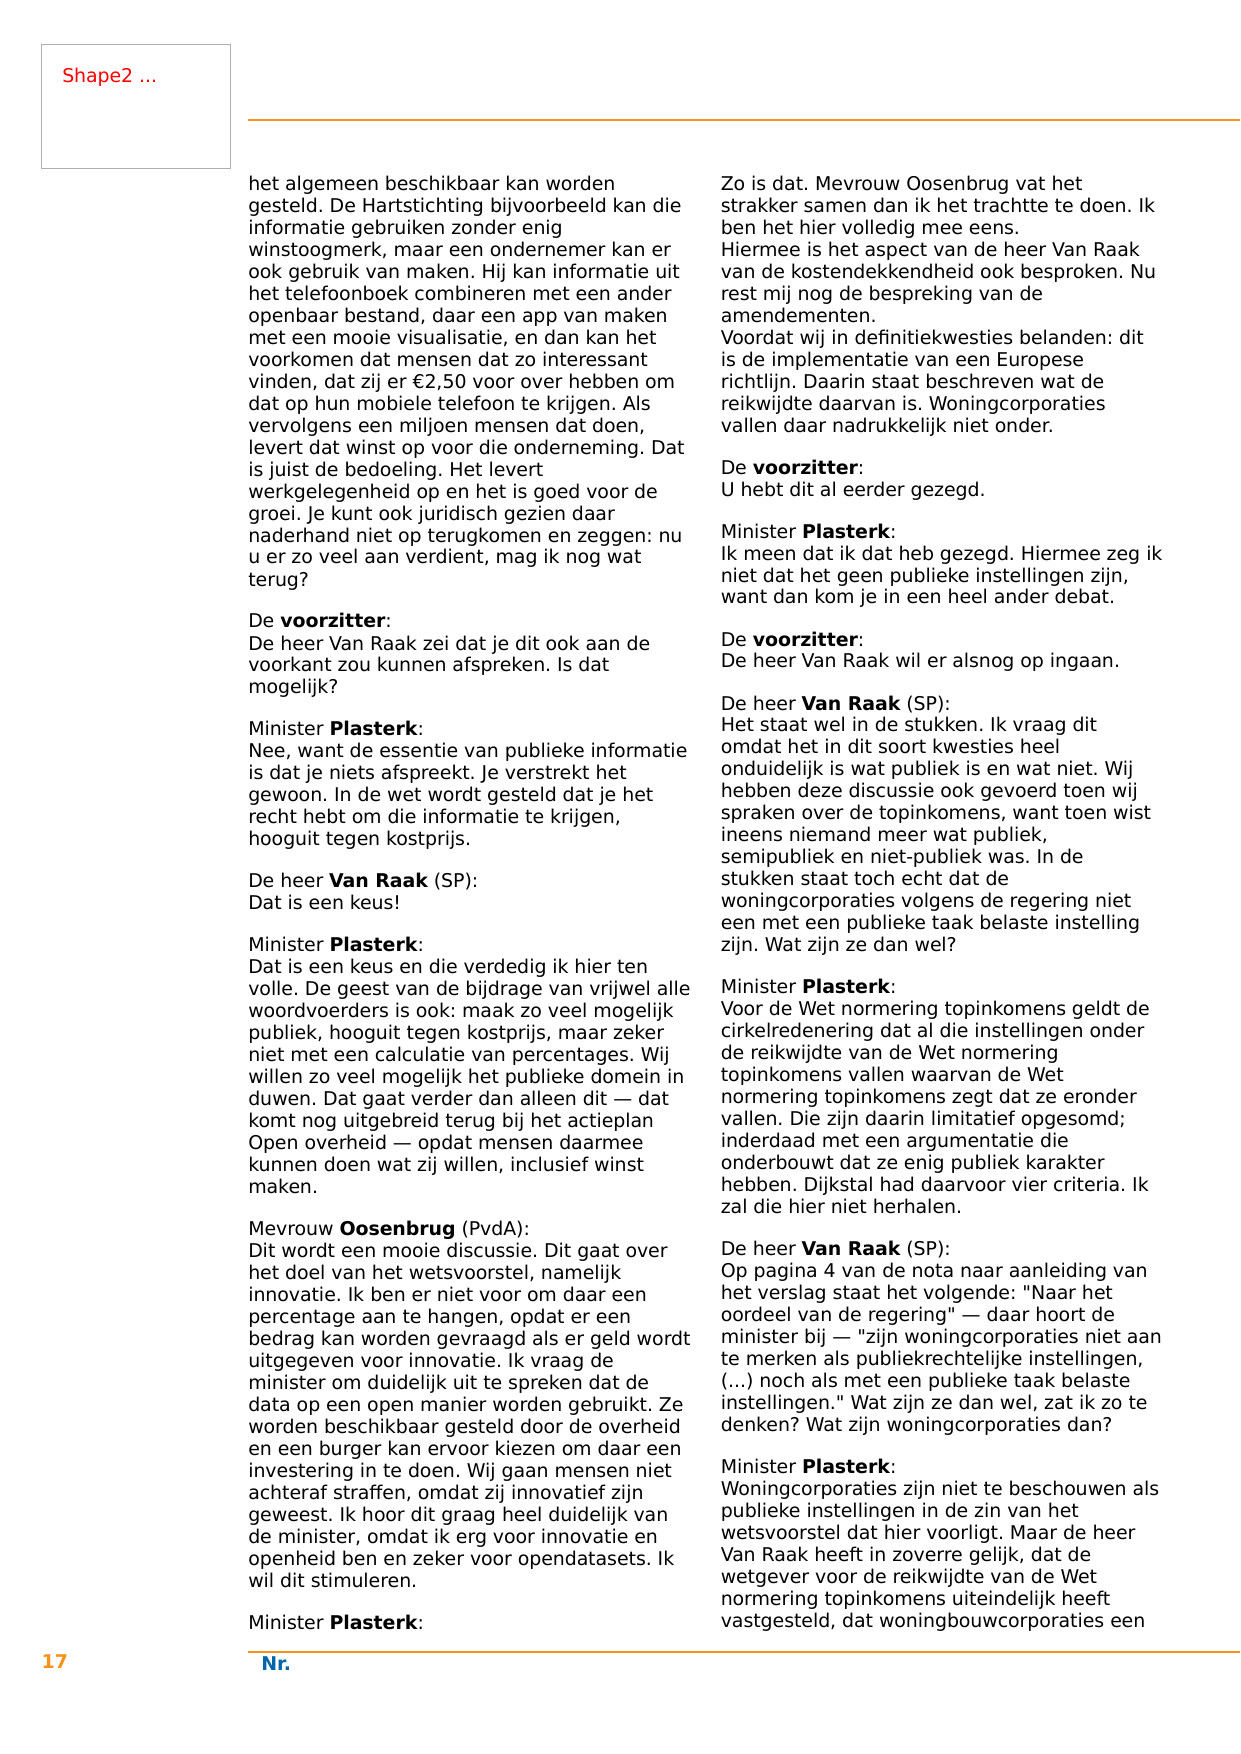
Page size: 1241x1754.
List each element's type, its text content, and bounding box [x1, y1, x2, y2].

text Op pagina 4 van de nota naar aanleiding van het verslag staat het volgende: "Naar het oordeel van de regering" — daar hoort de minister bij — "zijn woningcorporaties niet aan te merken als publiekrechtelijke instellingen, (...) noch als met een publieke taak belaste instellingen." Wat zijn ze dan wel, zat ik zo te denken? Wat zijn woningcorporaties dan? [721, 1260, 1163, 1436]
text Dat is een keus! [248, 892, 691, 914]
text Minister Plasterk: [721, 1456, 1163, 1478]
text Hiermee is het aspect van de heer Van Raak van de kostendekkendheid ook besproken. Nu rest mij nog de bespreking van de amendementen. [721, 239, 1163, 327]
text De heer Van Raak (SP): [721, 1238, 1163, 1260]
text Minister Plasterk: [721, 976, 1163, 998]
text De voorzitter: [721, 457, 1163, 478]
text Zo is dat. Mevrouw Oosenbrug vat het strakker samen dan ik het trachtte te doen. Ik ben het hier volledig mee eens. [721, 173, 1163, 239]
text Ik meen dat ik dat heb gezegd. Hiermee zeg ik niet dat het geen publieke instellingen zijn, want dan kom je in een heel ander debat. [721, 542, 1163, 608]
text het algemeen beschikbaar kan worden gesteld. De Hartstichting bijvoorbeeld kan die informatie gebruiken zonder enig winstoogmerk, maar een ondernemer kan er ook gebruik van maken. Hij kan informatie uit het telefoonboek combineren met een ander openbaar bestand, daar een app van maken met een mooie visualisatie, en dan kan het voorkomen dat mensen dat zo interessant vinden, dat zij er €2,50 voor over hebben om dat op hun mobiele telefoon te krijgen. Als vervolgens een miljoen mensen dat doen, levert dat winst op voor die onderneming. Dat is juist de bedoeling. Het levert werkgelegenheid op en het is goed voor de groei. Je kunt ook juridisch gezien daar naderhand niet op terugkomen en zeggen: nu u er zo veel aan verdient, mag ik nog wat terug? [248, 173, 691, 590]
text Mevrouw Oosenbrug (PvdA): [248, 1218, 691, 1240]
text Minister Plasterk: [721, 521, 1163, 542]
text Voordat wij in definitiekwesties belanden: dit is de implementatie van een Europese richtlijn. Daarin staat beschreven wat de reikwijdte daarvan is. Woningcorporaties vallen daar nadrukkelijk niet onder. [721, 327, 1163, 437]
text Minister Plasterk: [248, 1612, 691, 1633]
text Dat is een keus en die verdedig ik hier ten volle. De geest van de bijdrage van vrijwel alle woordvoerders is ook: maak zo veel mogelijk publiek, hooguit tegen kostprijs, maar zeker niet met een calculatie van percentages. Wij willen zo veel mogelijk het publieke domein in duwen. Dat gaat verder dan alleen dit — dat komt nog uitgebreid terug bij het actieplan Open overheid — opdat mensen daarmee kunnen doen wat zij willen, inclusief winst maken. [248, 956, 691, 1198]
text De heer Van Raak (SP): [721, 692, 1163, 714]
text De heer Van Raak zei dat je dit ook aan de voorkant zou kunnen afspreken. Is dat mogelijk? [248, 632, 691, 698]
text De voorzitter: [721, 628, 1163, 650]
text Minister Plasterk: [248, 718, 691, 740]
text Voor de Wet normering topinkomens geldt de cirkelredenering dat al die instellingen onder de reikwijdte van de Wet normering topinkomens vallen waarvan de Wet normering topinkomens zegt dat ze eronder vallen. Die zijn daarin limitatief opgesomd; inderdaad met een argumentatie die onderbouwt dat ze enig publiek karakter hebben. Dijkstal had daarvoor vier criteria. Ik zal die hier niet herhalen. [721, 998, 1163, 1218]
text De heer Van Raak wil er alsnog op ingaan. [721, 650, 1163, 672]
text Dit wordt een mooie discussie. Dit gaat over het doel van het wetsvoorstel, namelijk innovatie. Ik ben er niet voor om daar een percentage aan te hangen, opdat er een bedrag kan worden gevraagd als er geld wordt uitgegeven voor innovatie. Ik vraag de minister om duidelijk uit te spreken dat de data op een open manier worden gebruikt. Ze worden beschikbaar gesteld door de overheid en een burger kan ervoor kiezen om daar een investering in te doen. Wij gaan mensen niet achteraf straffen, omdat zij innovatief zijn geweest. Ik hoor dit graag heel duidelijk van de minister, omdat ik erg voor innovatie en openheid ben en zeker voor opendatasets. Ik wil dit stimuleren. [248, 1240, 691, 1592]
text Minister Plasterk: [248, 934, 691, 956]
text Het staat wel in de stukken. Ik vraag dit omdat het in dit soort kwesties heel onduidelijk is wat publiek is en wat niet. Wij hebben deze discussie ook gevoerd toen wij spraken over de topinkomens, want toen wist ineens niemand meer wat publiek, semipubliek en niet-publiek was. In de stukken staat toch echt dat de woningcorporaties volgens de regering niet een met een publieke taak belaste instelling zijn. Wat zijn ze dan wel? [721, 714, 1163, 956]
text Nee, want de essentie van publieke informatie is dat je niets afspreekt. Je verstrekt het gewoon. In de wet wordt gesteld dat je het recht hebt om die informatie te krijgen, hooguit tegen kostprijs. [248, 740, 691, 850]
text De heer Van Raak (SP): [248, 870, 691, 892]
text U hebt dit al eerder gezegd. [721, 478, 1163, 501]
text Woningcorporaties zijn niet te beschouwen als publieke instellingen in de zin van het wetsvoorstel dat hier voorligt. Maar de heer Van Raak heeft in zoverre gelijk, dat de wetgever voor de reikwijdte van de Wet normering topinkomens uiteindelijk heeft vastgesteld, dat woningbouwcorporaties een [721, 1478, 1163, 1632]
text De voorzitter: [248, 610, 691, 632]
